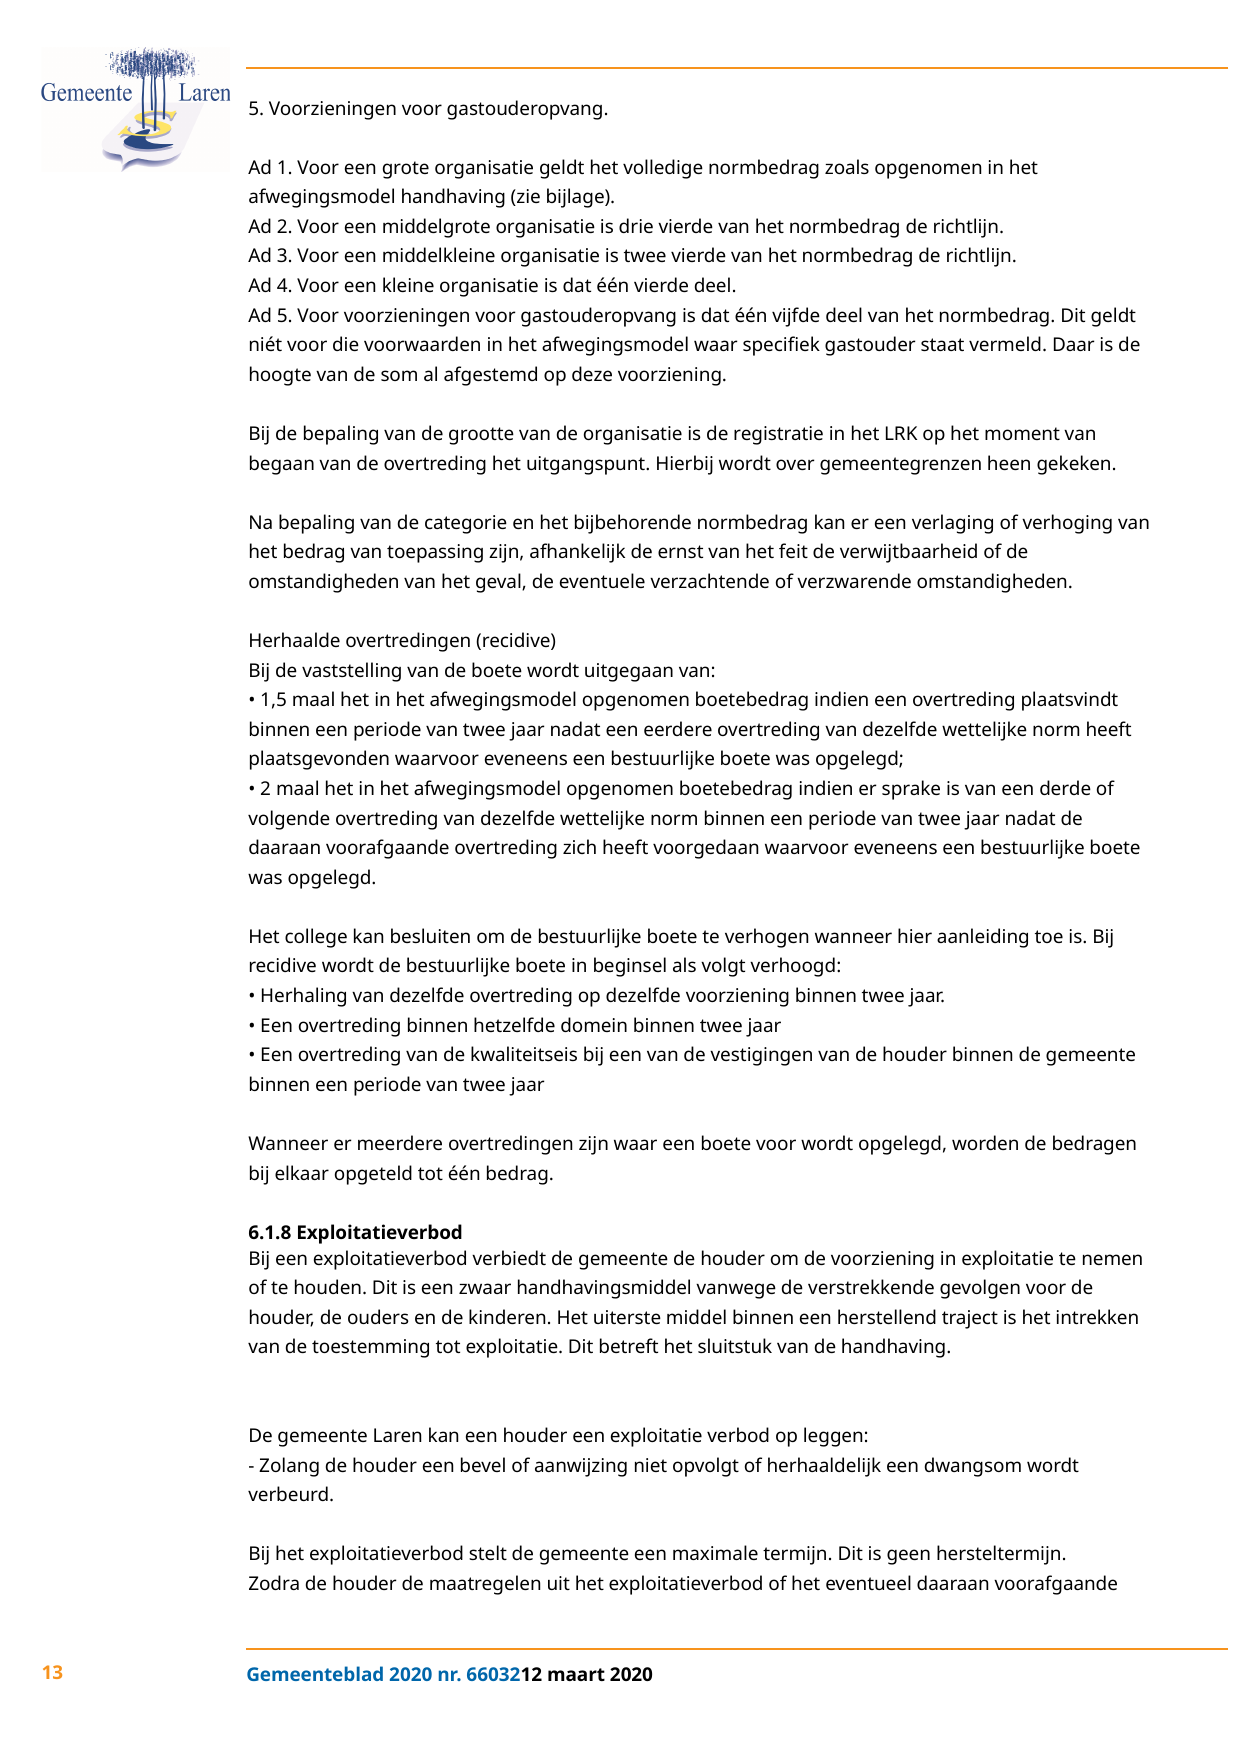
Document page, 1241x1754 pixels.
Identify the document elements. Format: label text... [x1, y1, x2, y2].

text Het college kan besluiten om de bestuurlijke boete te verhogen wanneer hier aanleiding toe is. Bij recidive wordt de bestuurlijke boete in beginsel als volgt verhoogd: [248, 923, 1152, 978]
text Wanneer er meerdere overtredingen zijn waar een boete voor wordt opgelegd, worden de bedragen bij elkaar opgeteld tot één bedrag. [248, 1130, 1152, 1186]
text Bij de bepaling van de grootte van de organisatie is de registratie in het LRK op het moment van begaan van de overtreding het uitgangspunt. Hierbij wordt over gemeentegrenzen heen gekeken. [248, 420, 1152, 476]
text • Een overtreding van de kwaliteitseis bij een van de vestigingen van de houder binnen de gemeente binnen een periode van twee jaar [248, 1041, 1152, 1097]
text Bij een exploitatieverbod verbiedt de gemeente de houder om de voorziening in exploitatie te nemen of te houden. Dit is een zwaar handhavingsmiddel vanwege de verstrekkende gevolgen voor de houder, de ouders en de kinderen. Het uiterste middel binnen een herstellend traject is het intrekken van de toestemming tot exploitatie. Dit betreft het sluitstuk van de handhaving. [248, 1245, 1152, 1359]
text Herhaalde overtredingen (recidive) [248, 627, 1152, 653]
text • Een overtreding binnen hetzelfde domein binnen twee jaar [248, 1012, 1152, 1038]
text • 1,5 maal het in het afwegingsmodel opgenomen boetebedrag indien een overtreding plaatsvindt binnen een periode van twee jaar nadat een eerdere overtreding van dezelfde wettelijke norm heeft plaatsgevonden waarvoor eveneens een bestuurlijke boete was opgelegd; [248, 686, 1152, 771]
text • 2 maal het in het afwegingsmodel opgenomen boetebedrag indien er sprake is van een derde of volgende overtreding van dezelfde wettelijke norm binnen een periode van twee jaar nadat de daaraan voorafgaande overtreding zich heeft voorgedaan waarvoor eveneens een bestuurlijke boete was opgelegd. [248, 775, 1152, 890]
text 6.1.8 Exploitatieverbod [248, 1219, 1152, 1245]
text De gemeente Laren kan een houder een exploitatie verbod op leggen: [248, 1422, 1152, 1448]
text Bij het exploitatieverbod stelt de gemeente een maximale termijn. Dit is geen hersteltermijn. [248, 1541, 1152, 1566]
text - Zolang de houder een bevel of aanwijzing niet opvolgt of herhaaldelijk een dwangsom wordt verbeurd. [248, 1452, 1152, 1507]
picture [41, 47, 231, 172]
text Ad 3. Voor een middelkleine organisatie is twee vierde van het normbedrag de richtlijn. [248, 243, 1152, 268]
text Zodra de houder de maatregelen uit het exploitatieverbod of het eventueel daaraan voorafgaande [248, 1570, 1152, 1596]
text Ad 5. Voor voorzieningen voor gastouderopvang is dat één vijfde deel van het normbedrag. Dit geldt niét voor die voorwaarden in het afwegingsmodel waar specifiek gastouder staat vermeld. Daar is de hoogte van de som al afgestemd op deze voorziening. [248, 302, 1152, 387]
text Ad 4. Voor een kleine organisatie is dat één vierde deel. [248, 272, 1152, 298]
text Ad 2. Voor een middelgrote organisatie is drie vierde van het normbedrag de richtlijn. [248, 213, 1152, 239]
text Na bepaling van de categorie en het bijbehorende normbedrag kan er een verlaging of verhoging van het bedrag van toepassing zijn, afhankelijk de ernst van het feit de verwijtbaarheid of de omstandigheden van het geval, de eventuele verzachtende of verzwarende omstandigheden. [248, 509, 1152, 594]
text • Herhaling van dezelfde overtreding op dezelfde voorziening binnen twee jaar. [248, 982, 1152, 1008]
text 5. Voorzieningen voor gastouderopvang. [248, 95, 1152, 121]
text Ad 1. Voor een grote organisatie geldt het volledige normbedrag zoals opgenomen in het afwegingsmodel handhaving (zie bijlage). [248, 154, 1152, 209]
text Bij de vaststelling van de boete wordt uitgegaan van: [248, 657, 1152, 683]
